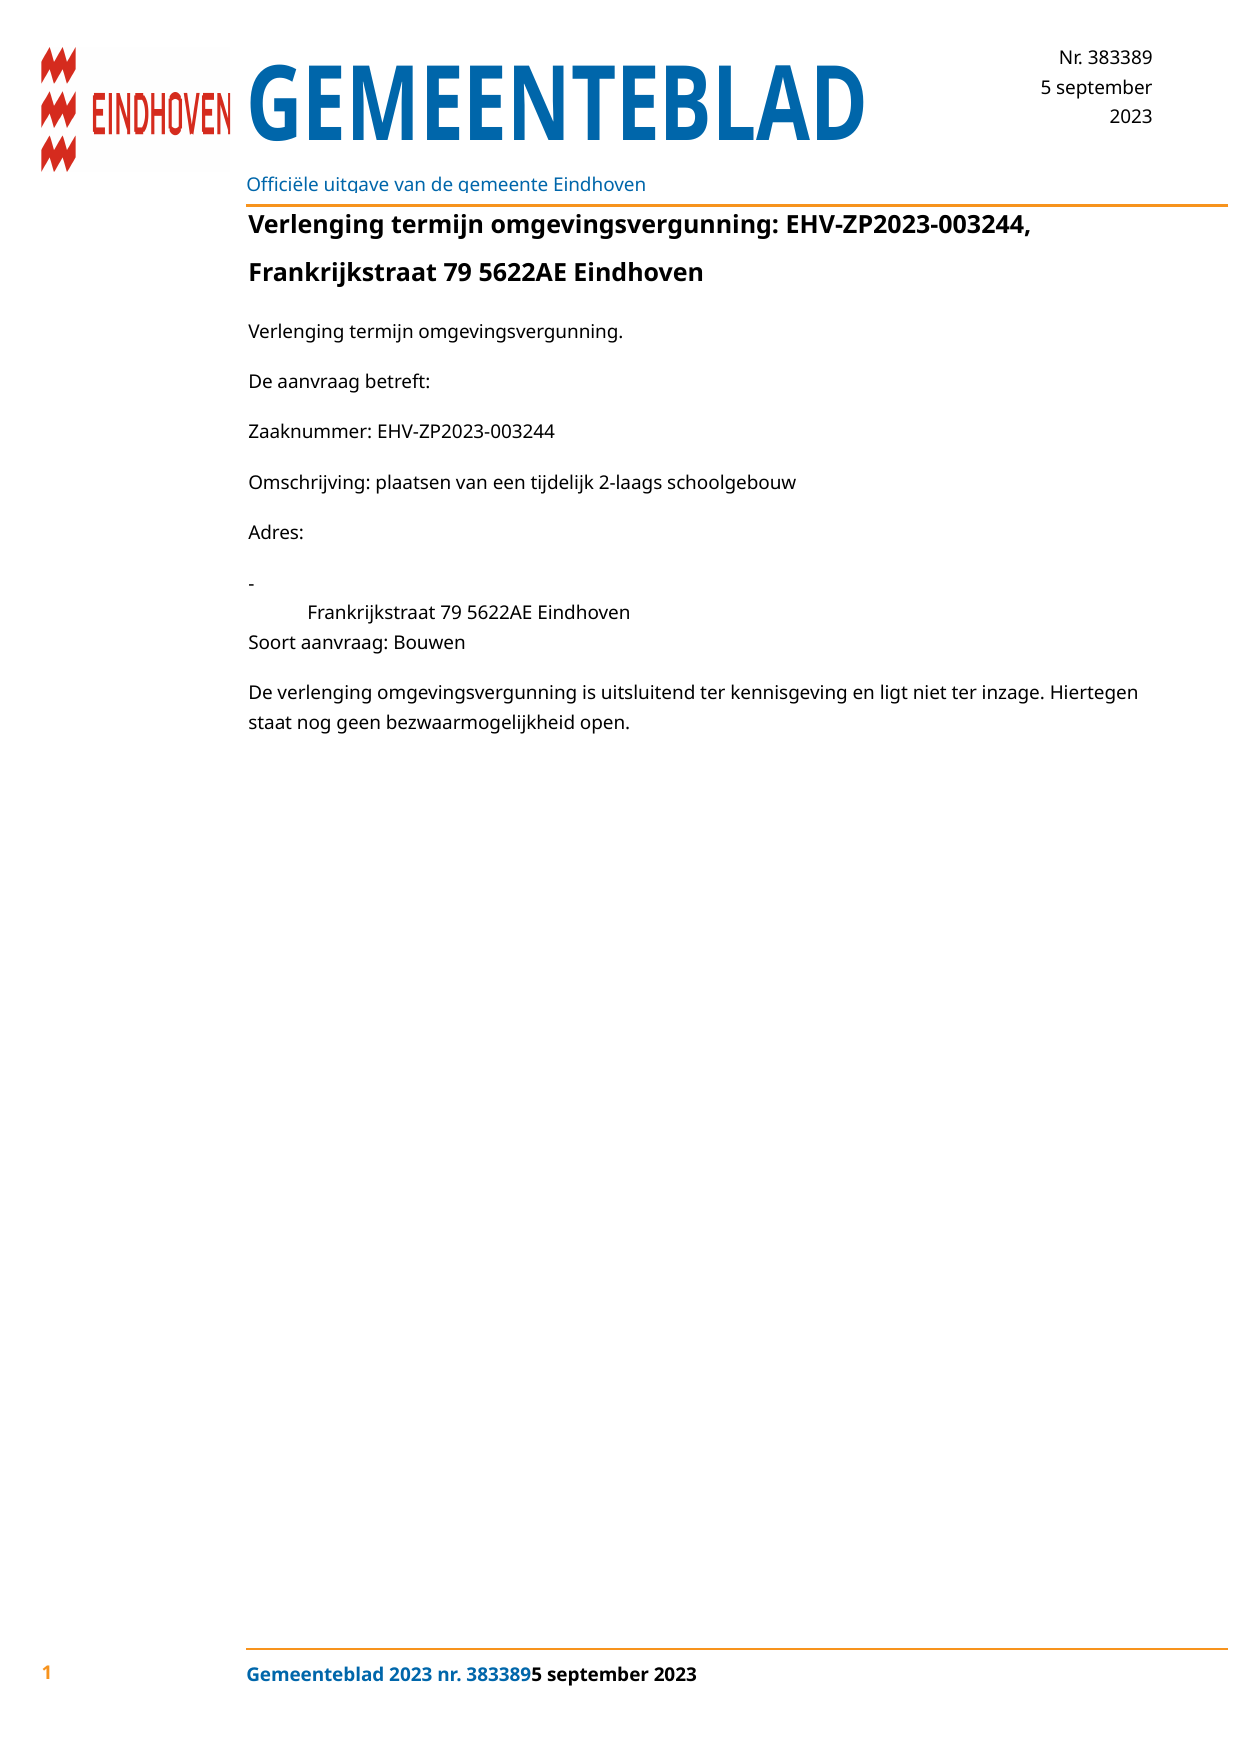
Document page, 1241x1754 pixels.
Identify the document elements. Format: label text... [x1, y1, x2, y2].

text Verlenging termijn omgevingsvergunning: EHV-ZP2023-003244, Frankrijkstraat 79 5622AE Eindhoven [248, 207, 1152, 288]
text Soort aanvraag: Bouwen [248, 629, 1152, 655]
list Frankrijkstraat 79 5622AE Eindhoven [248, 599, 1152, 625]
text De aanvraag betreft: [248, 368, 1152, 394]
text Adres: [248, 519, 1152, 545]
text Zaaknummer: EHV-ZP2023-003244 [248, 419, 1152, 444]
text Omschrijving: plaatsen van een tijdelijk 2-laags schoolgebouw [248, 469, 1152, 495]
text De verlenging omgevingsvergunning is uitsluitend ter kennisgeving en ligt niet ter inzage. Hiertegen staat nog geen bezwaarmogelijkheid open. [248, 679, 1152, 735]
text Verlenging termijn omgevingsvergunning. [248, 318, 1152, 344]
picture [41, 47, 231, 172]
